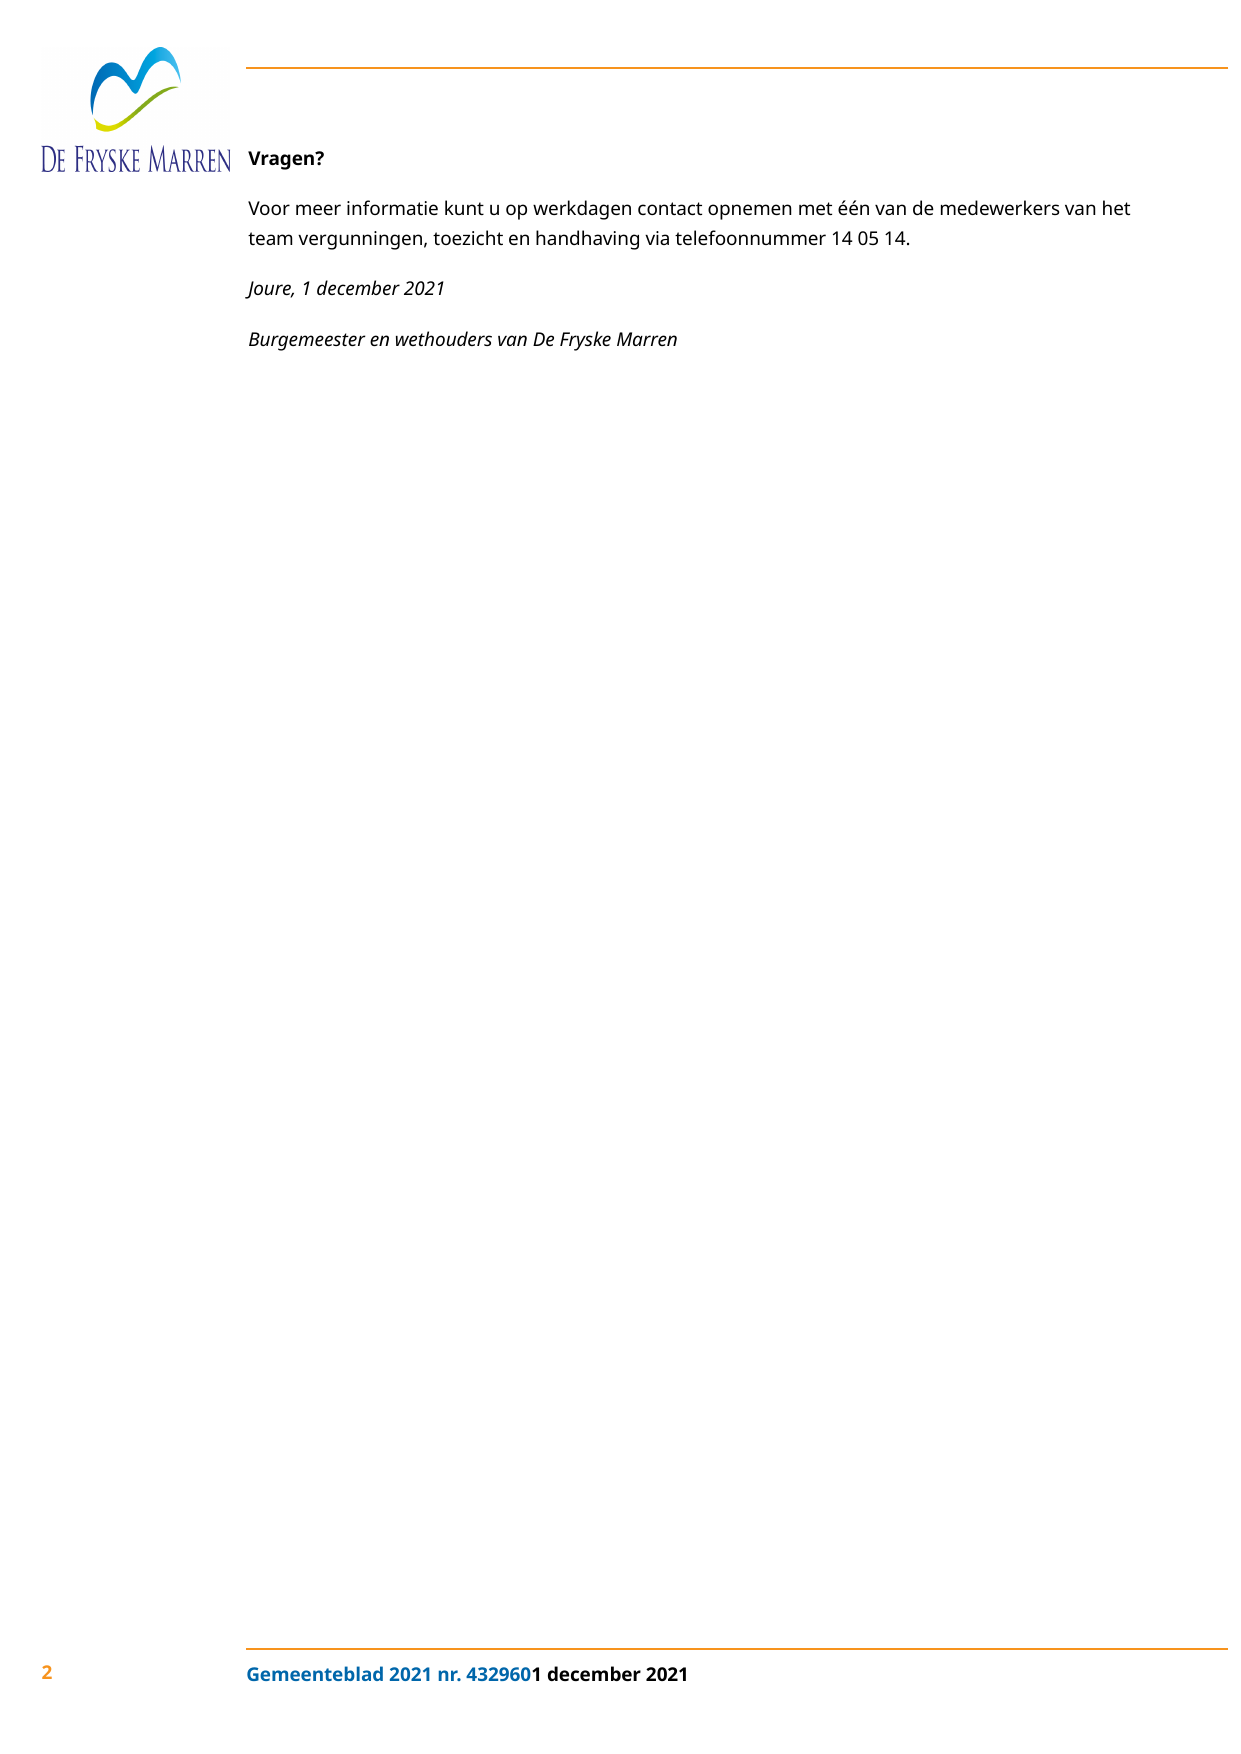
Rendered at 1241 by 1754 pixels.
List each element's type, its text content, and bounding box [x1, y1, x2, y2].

text Burgemeester en wethouders van De Fryske Marren [248, 326, 1152, 352]
picture [41, 47, 231, 172]
text Voor meer informatie kunt u op werkdagen contact opnemen met één van de medewerkers van het team vergunningen, toezicht en handhaving via telefoonnummer 14 05 14. [248, 196, 1152, 251]
text Joure, 1 december 2021 [248, 276, 1152, 301]
text Vragen? [248, 145, 1152, 171]
